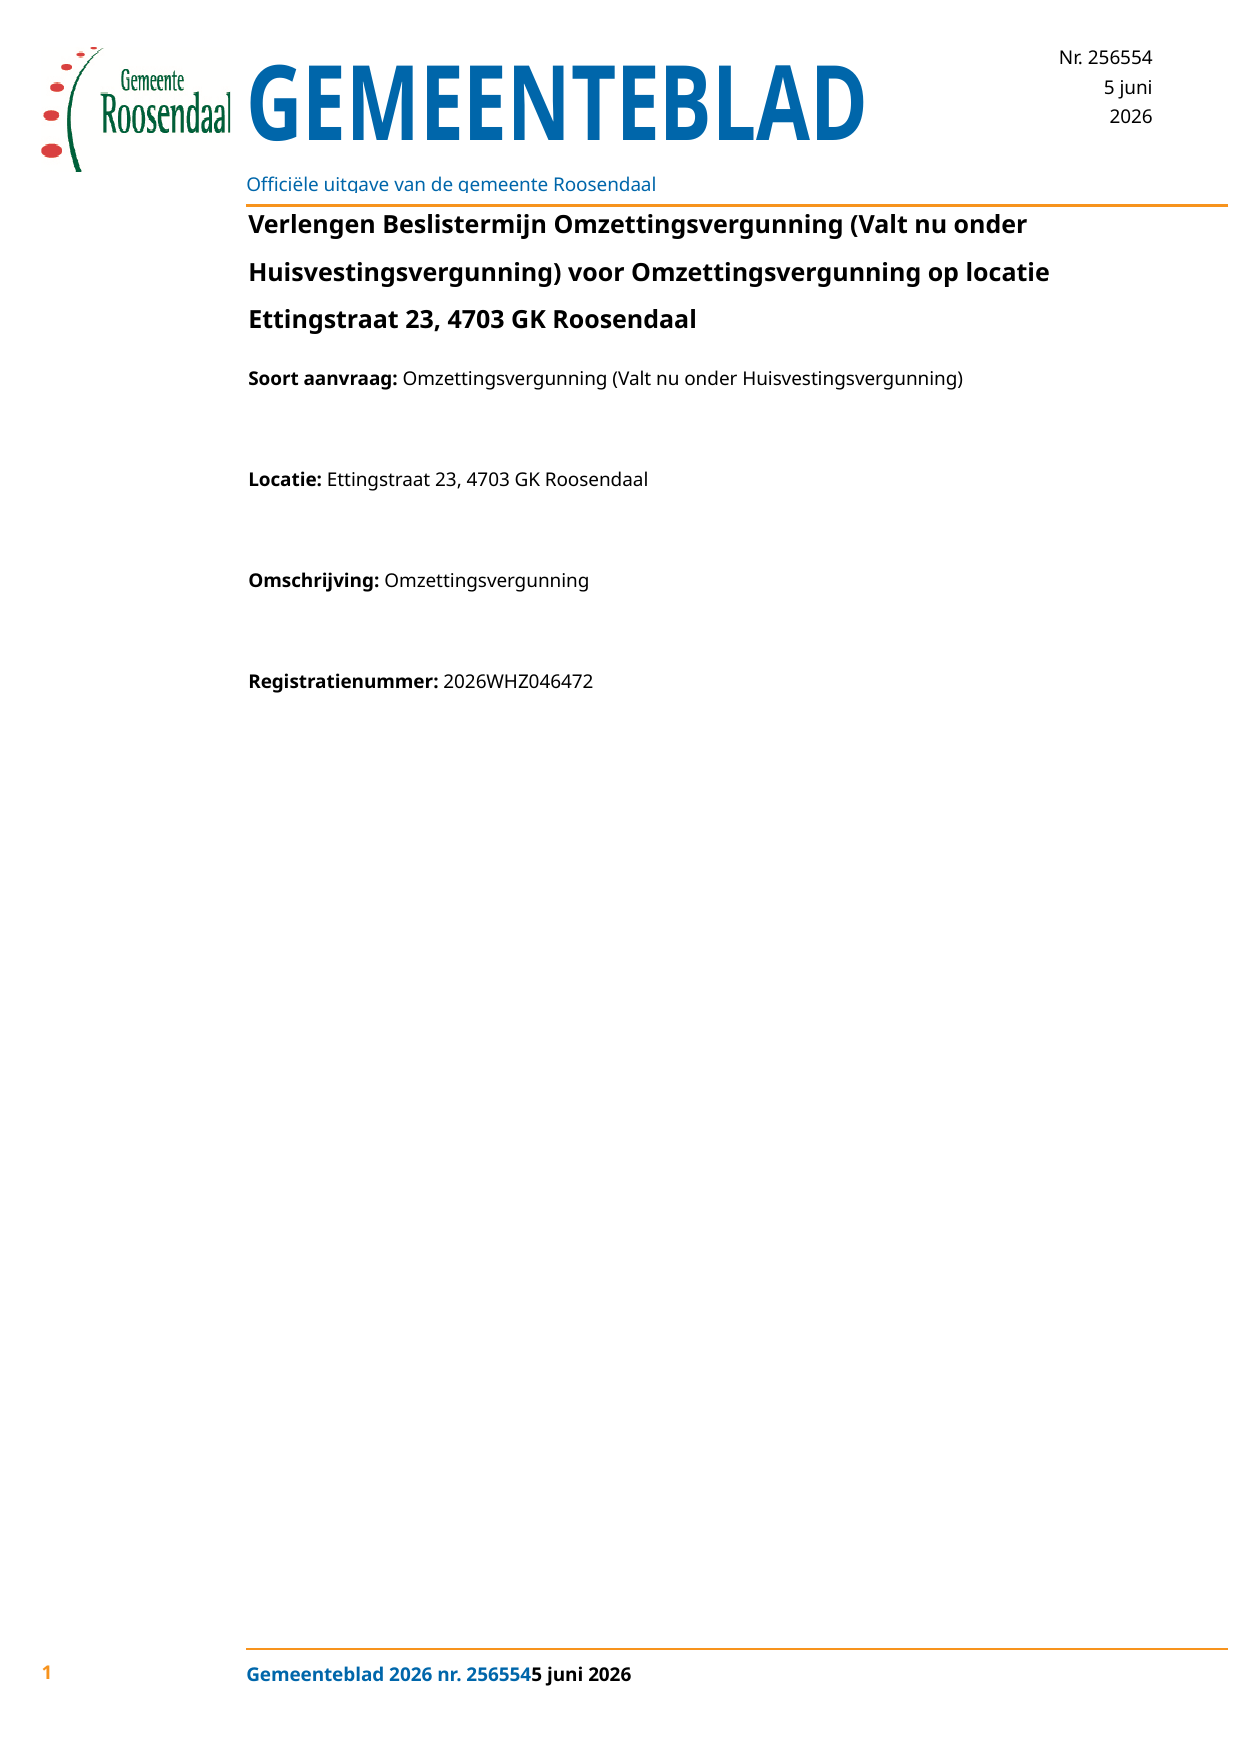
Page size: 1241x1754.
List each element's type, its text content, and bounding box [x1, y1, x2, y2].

text Locatie: Ettingstraat 23, 4703 GK Roosendaal [248, 466, 1152, 492]
text Omschrijving: Omzettingsvergunning [248, 567, 1152, 593]
text Verlengen Beslistermijn Omzettingsvergunning (Valt nu onder Huisvestingsvergunning) voor Omzettingsvergunning op locatie Ettingstraat 23, 4703 GK Roosendaal [248, 207, 1152, 336]
text Soort aanvraag: Omzettingsvergunning (Valt nu onder Huisvestingsvergunning) [248, 366, 1152, 391]
picture [41, 47, 231, 172]
text Registratienummer: 2026WHZ046472 [248, 668, 1152, 694]
